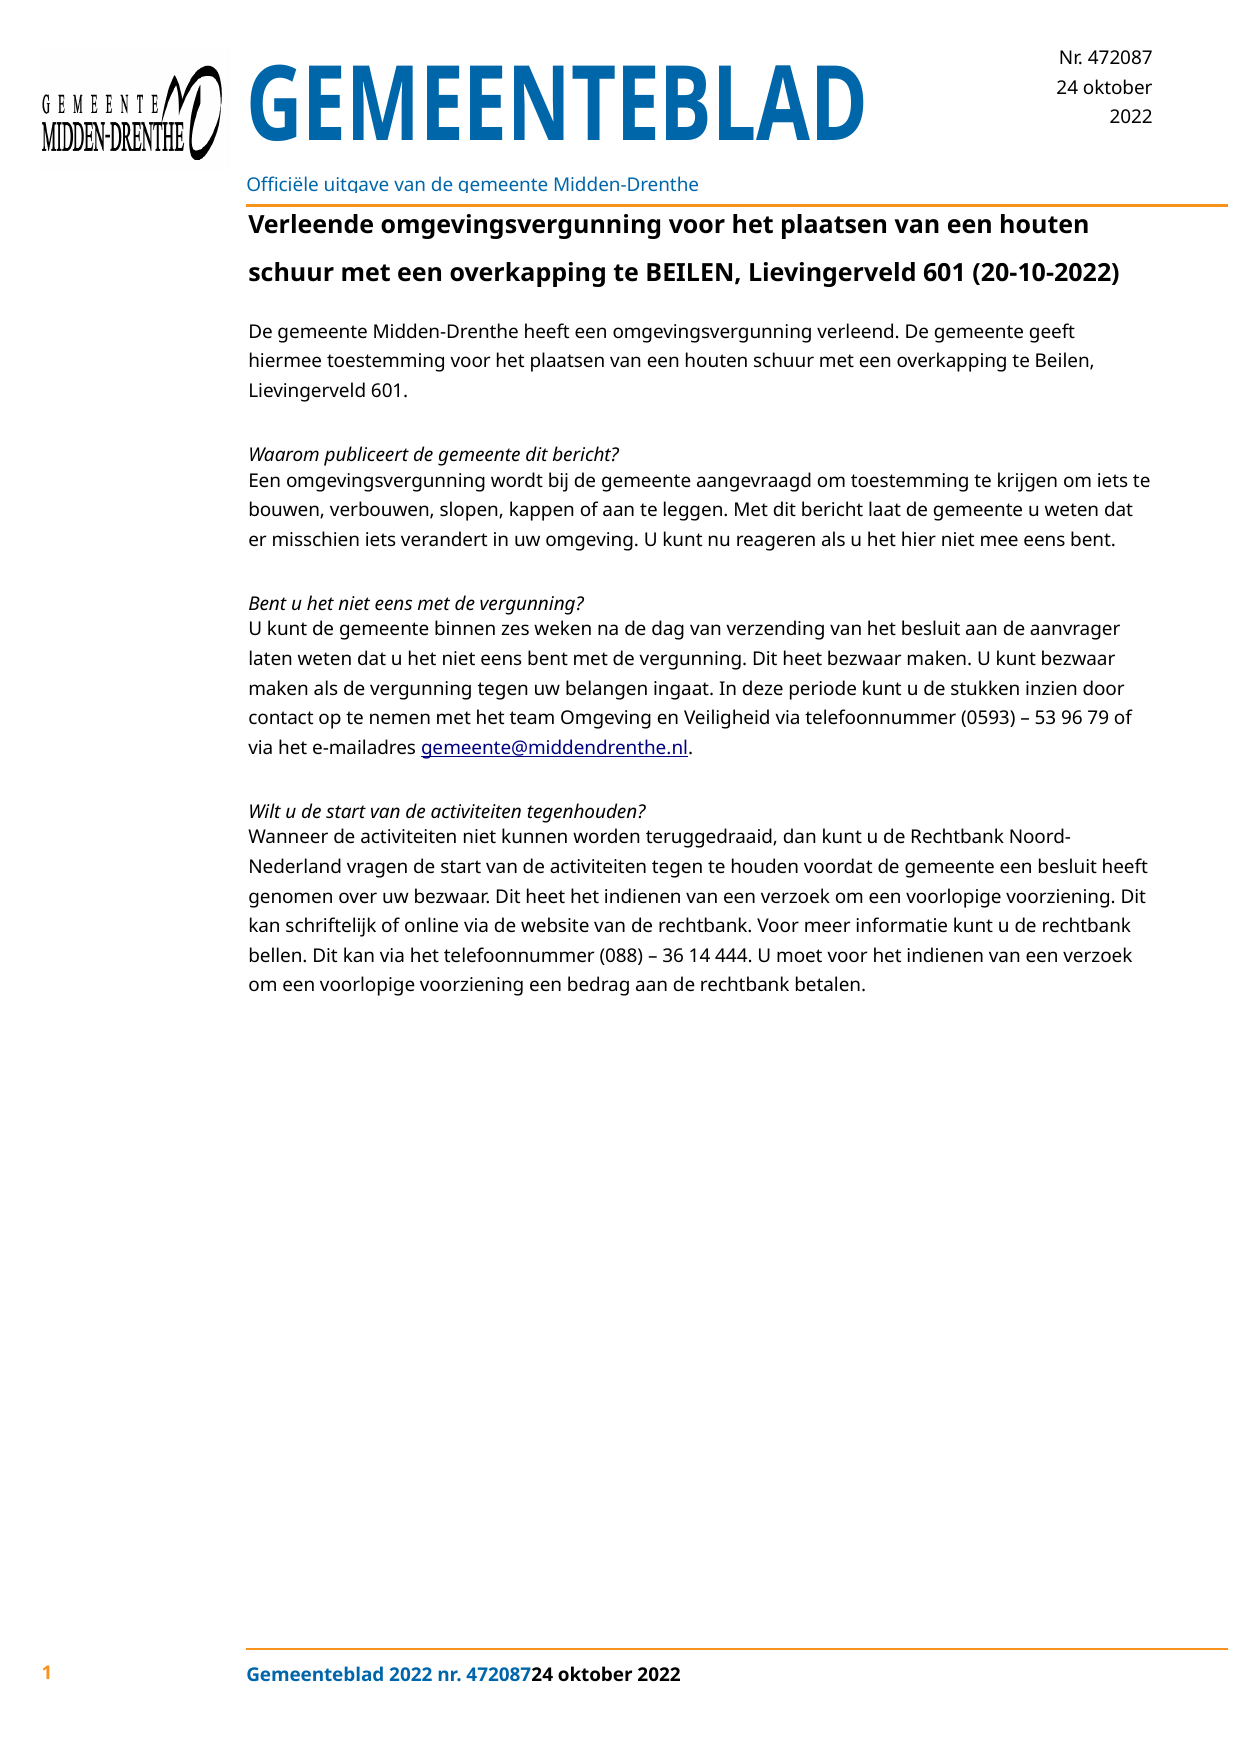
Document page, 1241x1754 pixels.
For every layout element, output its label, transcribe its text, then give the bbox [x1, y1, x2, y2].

text De gemeente Midden-Drenthe heeft een omgevingsvergunning verleend. De gemeente geeft hiermee toestemming voor het plaatsen van een houten schuur met een overkapping te Beilen, Lievingerveld 601. [248, 318, 1152, 403]
picture [41, 47, 231, 172]
text U kunt de gemeente binnen zes weken na de dag van verzending van het besluit aan de aanvrager laten weten dat u het niet eens bent met de vergunning. Dit heet bezwaar maken. U kunt bezwaar maken als de vergunning tegen uw belangen ingaat. In deze periode kunt u de stukken inzien door contact op te nemen met het team Omgeving en Veiligheid via telefoonnummer (0593) – 53 96 79 of via het e-mailadres gemeente@middendrenthe.nl. [248, 616, 1152, 760]
text Bent u het niet eens met de vergunning? [248, 590, 1152, 616]
text Wilt u de start van de activiteiten tegenhouden? [248, 798, 1152, 824]
text Verleende omgevingsvergunning voor het plaatsen van een houten schuur met een overkapping te BEILEN, Lievingerveld 601 (20-10-2022) [248, 207, 1152, 288]
text Waarom publiceert de gemeente dit bericht? [248, 441, 1152, 467]
text Wanneer de activiteiten niet kunnen worden teruggedraaid, dan kunt u de Rechtbank Noord-Nederland vragen de start van de activiteiten tegen te houden voordat de gemeente een besluit heeft genomen over uw bezwaar. Dit heet het indienen van een verzoek om een voorlopige voorziening. Dit kan schriftelijk of online via de website van de rechtbank. Voor meer informatie kunt u de rechtbank bellen. Dit kan via het telefoonnummer (088) – 36 14 444. U moet voor het indienen van een verzoek om een voorlopige voorziening een bedrag aan de rechtbank betalen. [248, 824, 1152, 997]
text Een omgevingsvergunning wordt bij de gemeente aangevraagd om toestemming te krijgen om iets te bouwen, verbouwen, slopen, kappen of aan te leggen. Met dit bericht laat de gemeente u weten dat er misschien iets verandert in uw omgeving. U kunt nu reageren als u het hier niet mee eens bent. [248, 467, 1152, 552]
